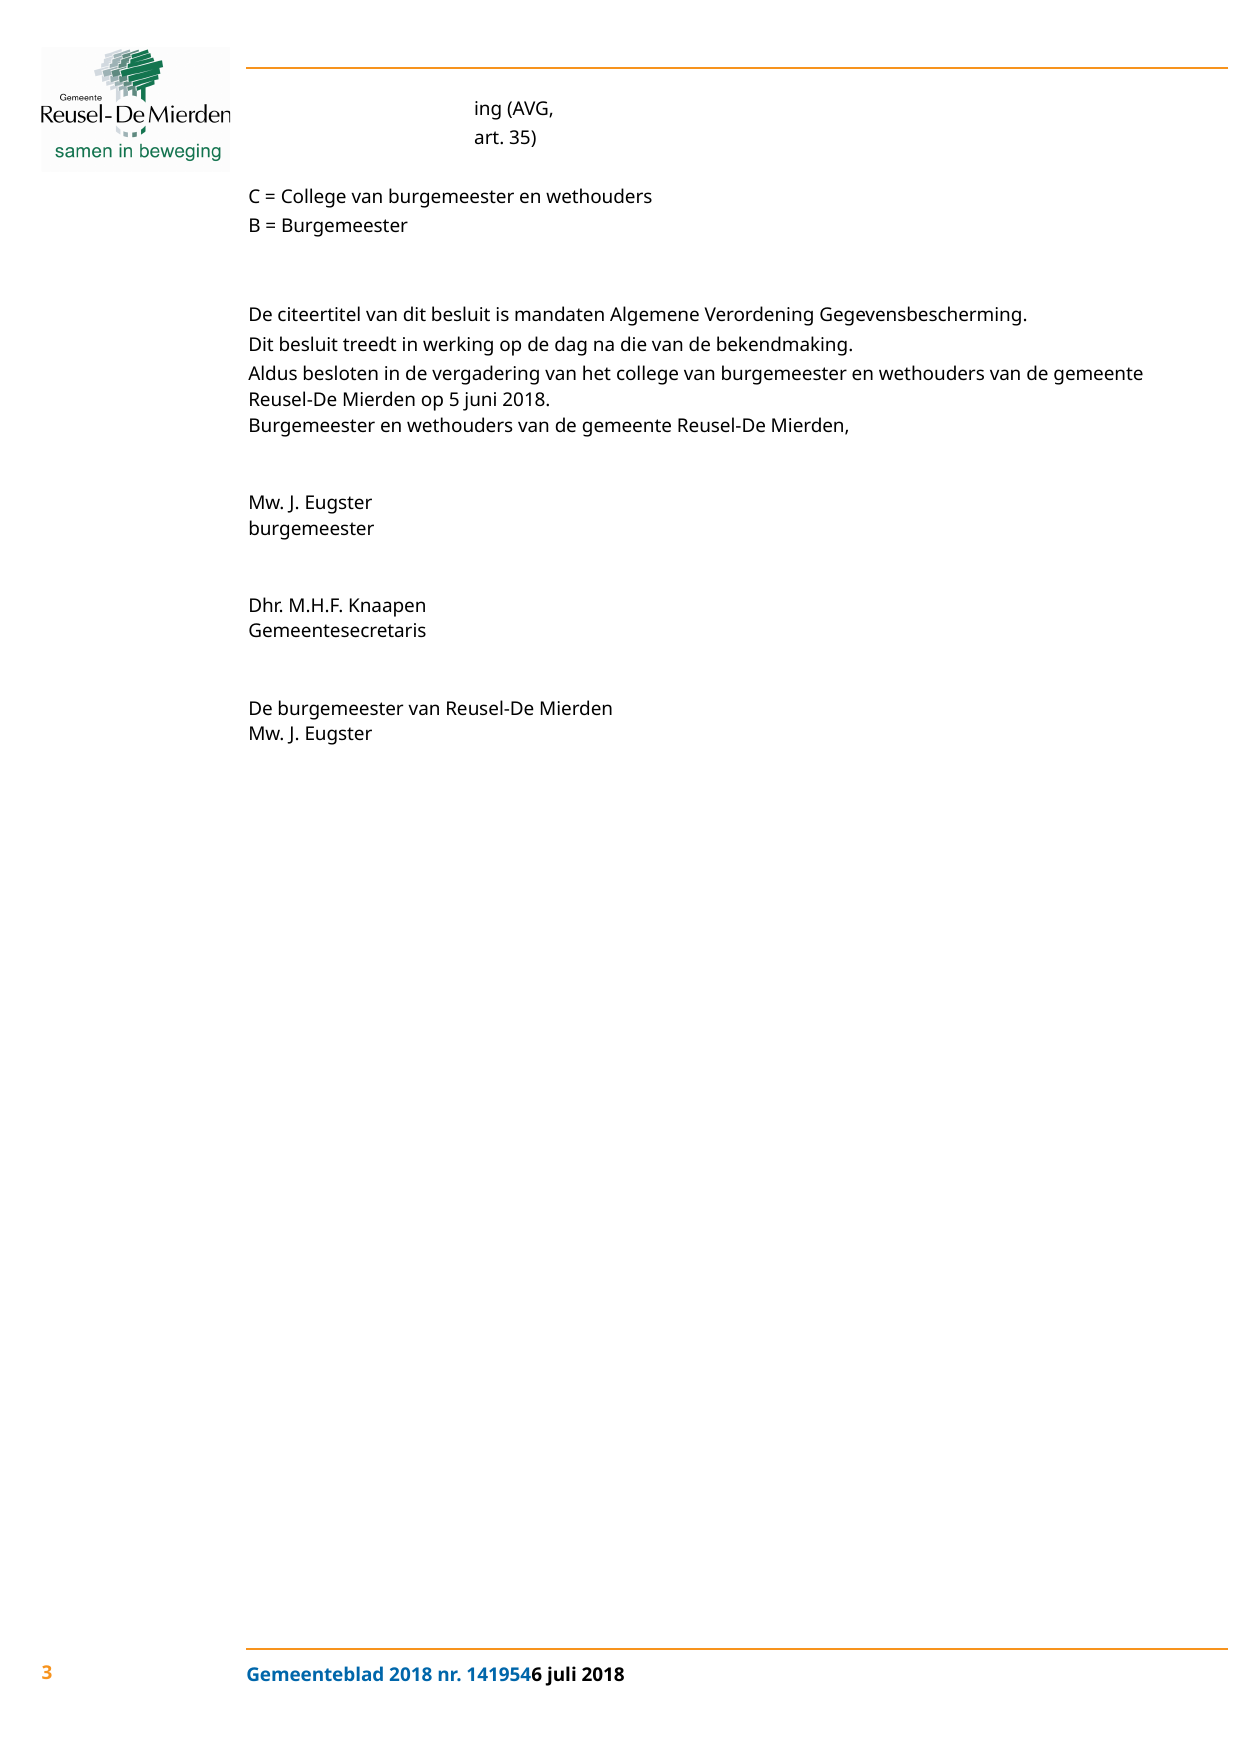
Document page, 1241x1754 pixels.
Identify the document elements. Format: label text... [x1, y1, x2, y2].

table_cell [1039, 95, 1152, 150]
text Gemeentesecretaris [248, 618, 1152, 643]
table_cell [361, 95, 474, 150]
text Mw. J. Eugster [248, 721, 1152, 746]
text Dit besluit treedt in werking op de dag na die van de bekendmaking. [248, 331, 1152, 357]
text burgemeester [248, 515, 1152, 541]
text B = Burgemeester [248, 212, 1152, 238]
table_cell [587, 95, 700, 150]
table_cell [700, 95, 813, 150]
text Mw. J. Eugster [248, 489, 1152, 515]
text Aldus besloten in de vergadering van het college van burgemeester en wethouders van de gemeente Reusel-De Mierden op 5 juni 2018. [248, 360, 1152, 412]
text Dhr. M.H.F. Knaapen [248, 592, 1152, 618]
picture [41, 47, 231, 172]
table_cell [248, 95, 361, 150]
text De citeertitel van dit besluit is mandaten Algemene Verordening Gegevensbescherming. [248, 301, 1152, 327]
table_cell ing (AVG, art. 35) [474, 95, 587, 150]
text Burgemeester en wethouders van de gemeente Reusel-De Mierden, [248, 412, 1152, 438]
text De burgemeester van Reusel-De Mierden [248, 695, 1152, 721]
table_cell [813, 95, 926, 150]
text C = College van burgemeester en wethouders [248, 183, 1152, 209]
table_cell [926, 95, 1038, 150]
